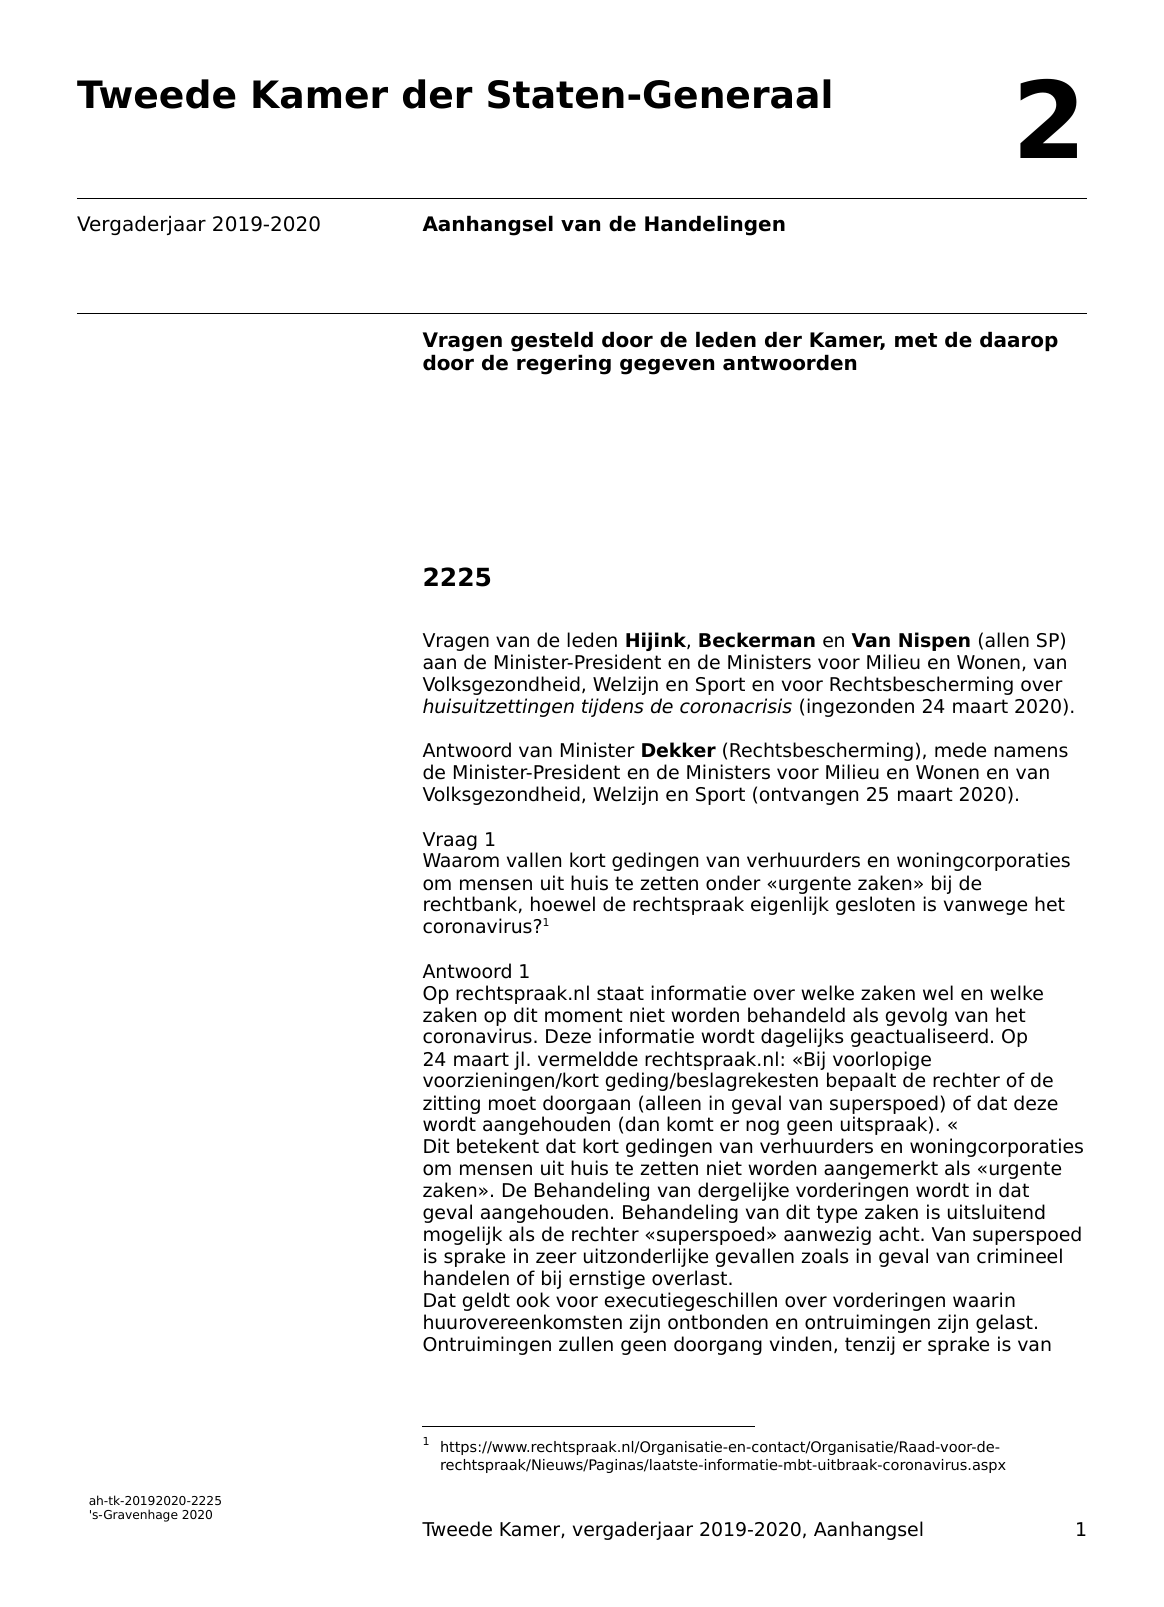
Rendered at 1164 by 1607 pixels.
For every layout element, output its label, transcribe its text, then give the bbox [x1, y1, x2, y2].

text Dat geldt ook voor executiegeschillen over vorderingen waarin huurovereenkomsten zijn ontbonden en ontruimingen zijn gelast. Ontruimingen zullen geen doorgang vinden, tenzij er sprake is van [422, 1290, 1087, 1356]
text Antwoord 1 [422, 961, 1087, 982]
text Waarom vallen kort gedingen van verhuurders en woningcorporaties om mensen uit huis te zetten onder «urgente zaken» bij de rechtbank, hoewel de rechtspraak eigenlijk gesloten is vanwege het coronavirus? [422, 850, 1087, 938]
text ah-tk-20192020-2225 [88, 1494, 323, 1508]
table_cell Vergaderjaar 2019-2020 [77, 199, 422, 313]
text 2225 [422, 563, 1087, 592]
text Op rechtspraak.nl staat informatie over welke zaken wel en welke zaken op dit moment niet worden behandeld als gevolg van het coronavirus. Deze informatie wordt dagelijks geactualiseerd. Op 24 maart jl. vermeldde rechtspraak.nl: «Bij voorlopige voorzieningen/kort geding/beslagrekesten bepaalt de rechter of de zitting moet doorgaan (alleen in geval van superspoed) of dat deze wordt aangehouden (dan komt er nog geen uitspraak). « [422, 982, 1087, 1136]
table_cell Vragen gesteld door de leden der Kamer, met de daarop door de regering gegeven antwoorden [422, 314, 1087, 375]
text 's-Gravenhage 2020 [88, 1508, 323, 1522]
table_cell Aanhangsel van de Handelingen [422, 199, 1087, 313]
text Vragen van de leden Hijink, Beckerman en Van Nispen (allen SP) aan de Minister-President en de Ministers voor Milieu en Wonen, van Volksgezondheid, Welzijn en Sport en voor Rechtsbescherming over huisuitzettingen tijdens de coronacrisis (ingezonden 24 maart 2020). [422, 630, 1087, 718]
text https://www.rechtspraak.nl/Organisatie-en-contact/Organisatie/Raad-voor-de-rechtspraak/Nieuws/Paginas/laatste-informatie-mbt-uitbraak-coronavirus.aspx [422, 1435, 1087, 1474]
table_header 2 [886, 59, 1087, 198]
table_header Tweede Kamer der Staten-Generaal [77, 59, 886, 198]
text Vraag 1 [422, 828, 1087, 850]
text Dit betekent dat kort gedingen van verhuurders en woningcorporaties om mensen uit huis te zetten niet worden aangemerkt als «urgente zaken». De Behandeling van dergelijke vorderingen wordt in dat geval aangehouden. Behandeling van dit type zaken is uitsluitend mogelijk als de rechter «superspoed» aanwezig acht. Van superspoed is sprake in zeer uitzonderlijke gevallen zoals in geval van crimineel handelen of bij ernstige overlast. [422, 1136, 1087, 1290]
table_cell [77, 314, 422, 375]
text Antwoord van Minister Dekker (Rechtsbescherming), mede namens de Minister-President en de Ministers voor Milieu en Wonen en van Volksgezondheid, Welzijn en Sport (ontvangen 25 maart 2020). [422, 740, 1087, 806]
